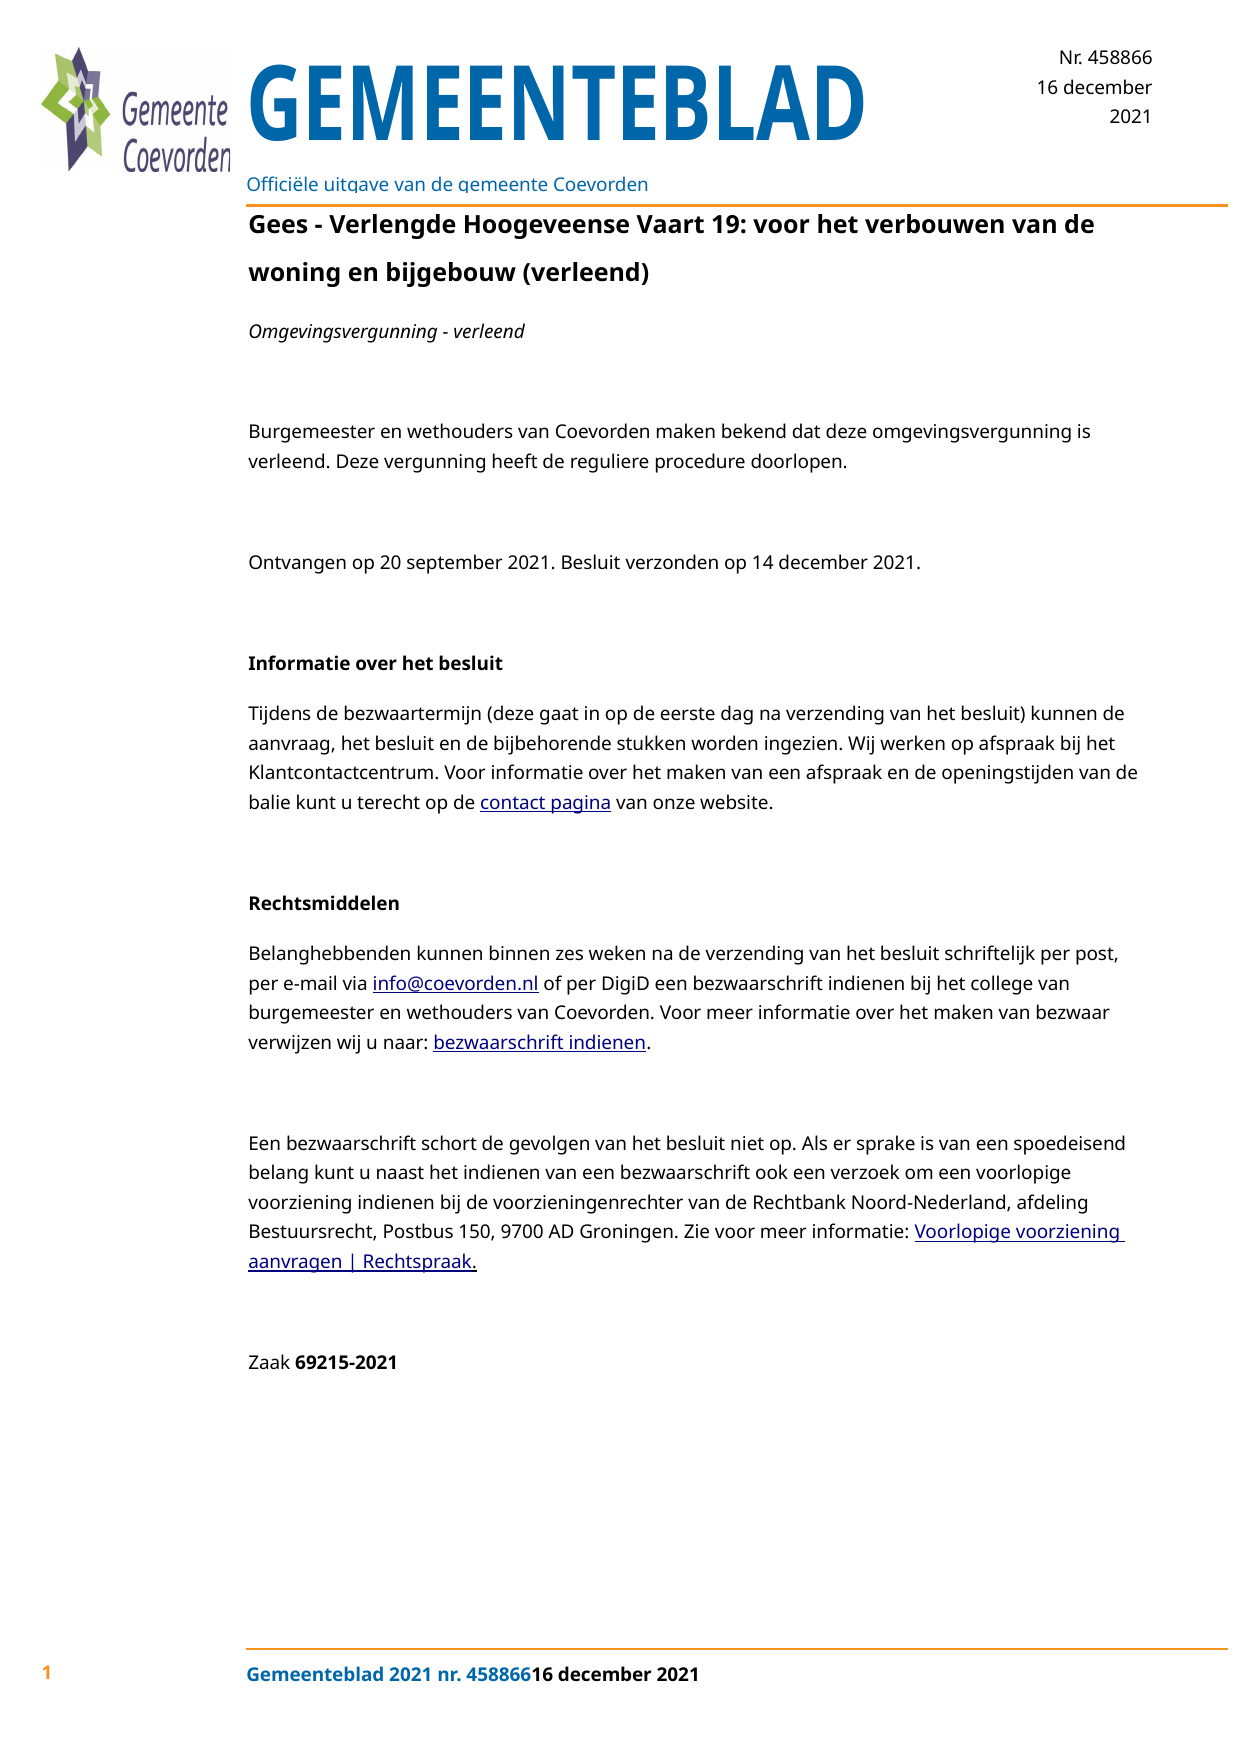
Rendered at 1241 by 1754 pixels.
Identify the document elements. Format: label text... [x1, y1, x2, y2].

text Zaak 69215-2021 [248, 1349, 1152, 1375]
text Informatie over het besluit [248, 650, 1152, 676]
text Ontvangen op 20 september 2021. Besluit verzonden op 14 december 2021. [248, 549, 1152, 575]
text Belanghebbenden kunnen binnen zes weken na de verzending van het besluit schriftelijk per post, per e-mail via info@coevorden.nl of per DigiD een bezwaarschrift indienen bij het college van burgemeester en wethouders van Coevorden. Voor meer informatie over het maken van bezwaar verwijzen wij u naar: bezwaarschrift indienen. [248, 940, 1152, 1055]
text Omgevingsvergunning - verleend [248, 318, 1152, 344]
picture [41, 47, 231, 172]
text Burgemeester en wethouders van Coevorden maken bekend dat deze omgevingsvergunning is verleend. Deze vergunning heeft de reguliere procedure doorlopen. [248, 419, 1152, 474]
text Een bezwaarschrift schort de gevolgen van het besluit niet op. Als er sprake is van een spoedeisend belang kunt u naast het indienen van een bezwaarschrift ook een verzoek om een voorlopige voorziening indienen bij de voorzieningenrechter van de Rechtbank Noord-Nederland, afdeling Bestuursrecht, Postbus 150, 9700 AD Groningen. Zie voor meer informatie: Voorlopige voorziening aanvragen | Rechtspraak. [248, 1130, 1152, 1274]
text Tijdens de bezwaartermijn (deze gaat in op de eerste dag na verzending van het besluit) kunnen de aanvraag, het besluit en de bijbehorende stukken worden ingezien. Wij werken op afspraak bij het Klantcontactcentrum. Voor informatie over het maken van een afspraak en de openingstijden van de balie kunt u terecht op de contact pagina van onze website. [248, 700, 1152, 815]
text Rechtsmiddelen [248, 890, 1152, 916]
text Gees - Verlengde Hoogeveense Vaart 19: voor het verbouwen van de woning en bijgebouw (verleend) [248, 207, 1152, 288]
